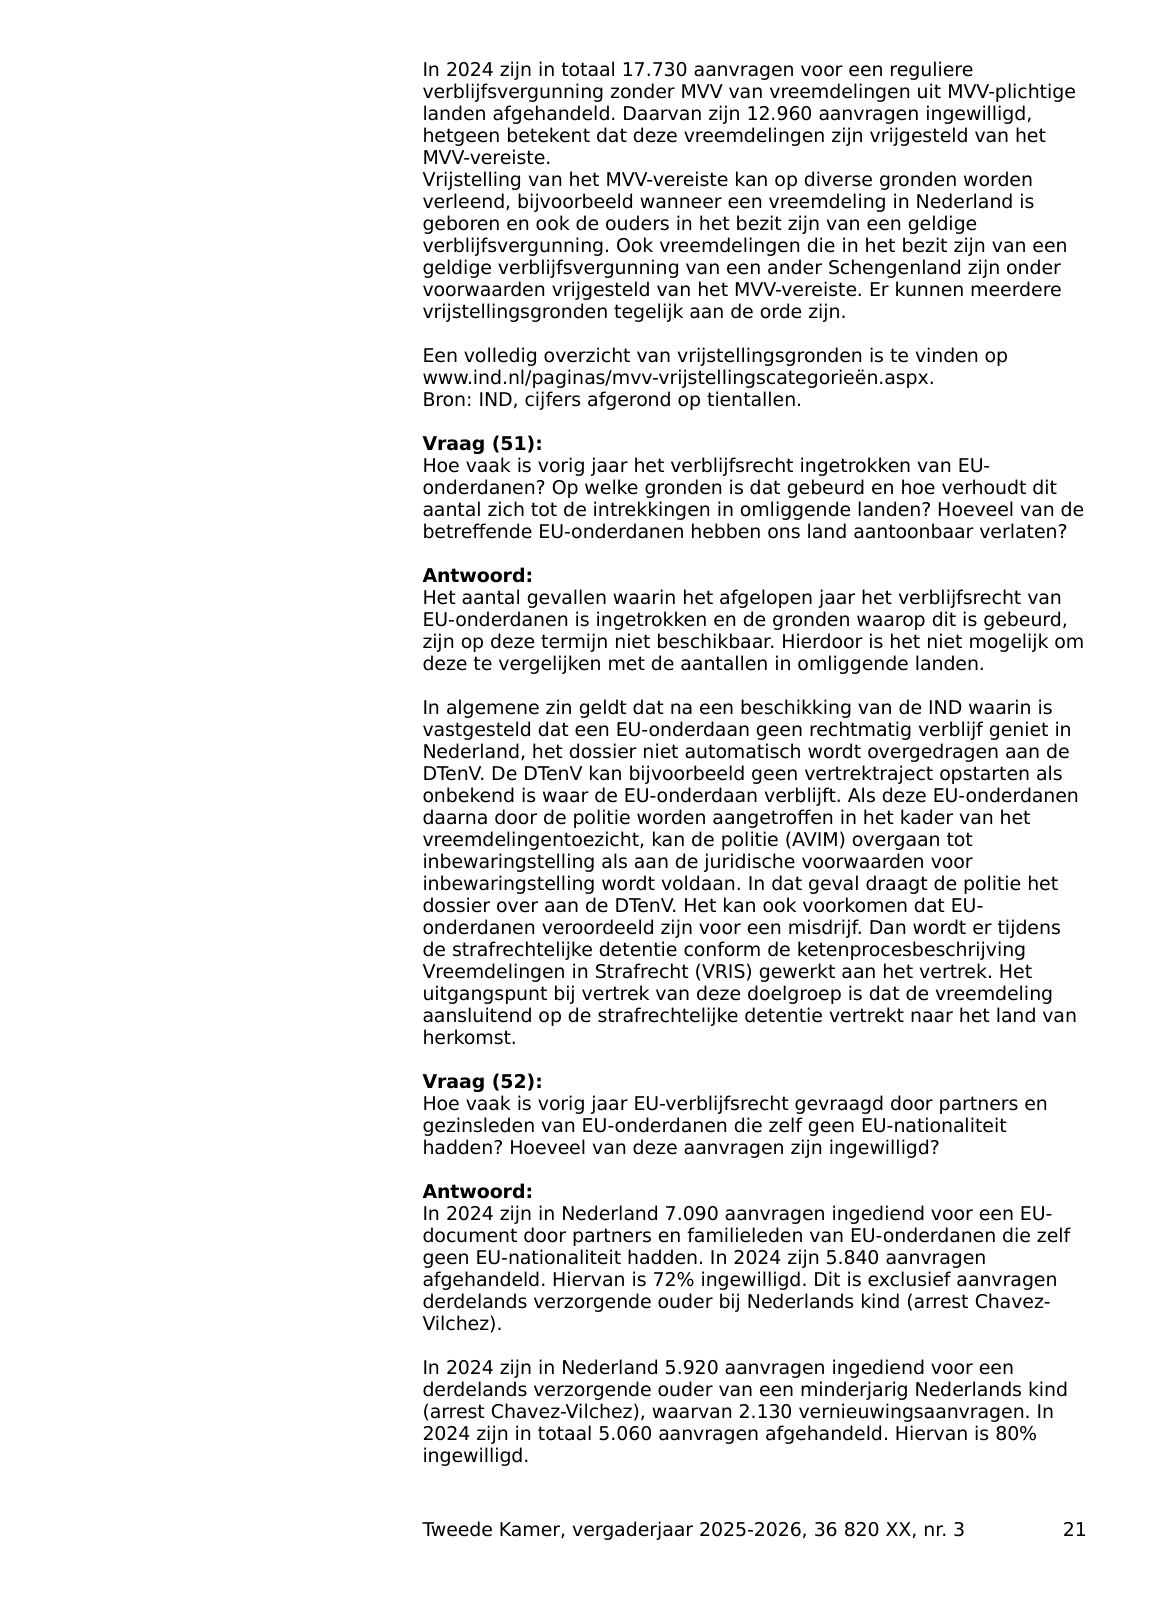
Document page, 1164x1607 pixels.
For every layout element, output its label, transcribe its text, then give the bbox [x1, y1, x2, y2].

text Antwoord: [422, 565, 1087, 587]
text Het aantal gevallen waarin het afgelopen jaar het verblijfsrecht van EU-onderdanen is ingetrokken en de gronden waarop dit is gebeurd, zijn op deze termijn niet beschikbaar. Hierdoor is het niet mogelijk om deze te vergelijken met de aantallen in omliggende landen. [422, 587, 1087, 675]
text Antwoord: [422, 1181, 1087, 1203]
text Vraag (52): [422, 1071, 1087, 1093]
text Vraag (51): [422, 433, 1087, 455]
text In 2024 zijn in totaal 17.730 aanvragen voor een reguliere verblijfsvergunning zonder MVV van vreemdelingen uit MVV-plichtige landen afgehandeld. Daarvan zijn 12.960 aanvragen ingewilligd, hetgeen betekent dat deze vreemdelingen zijn vrijgesteld van het MVV-vereiste. [422, 59, 1087, 169]
text Bron: IND, cijfers afgerond op tientallen. [422, 389, 1087, 411]
text Vrijstelling van het MVV-vereiste kan op diverse gronden worden verleend, bijvoorbeeld wanneer een vreemdeling in Nederland is geboren en ook de ouders in het bezit zijn van een geldige verblijfsvergunning. Ook vreemdelingen die in het bezit zijn van een geldige verblijfsvergunning van een ander Schengenland zijn onder voorwaarden vrijgesteld van het MVV-vereiste. Er kunnen meerdere vrijstellingsgronden tegelijk aan de orde zijn. [422, 169, 1087, 323]
text www.ind.nl/paginas/mvv-vrijstellingscategorieën.aspx. [422, 367, 1087, 389]
text Een volledig overzicht van vrijstellingsgronden is te vinden op [422, 345, 1087, 367]
text Hoe vaak is vorig jaar EU-verblijfsrecht gevraagd door partners en gezinsleden van EU-onderdanen die zelf geen EU-nationaliteit hadden? Hoeveel van deze aanvragen zijn ingewilligd? [422, 1093, 1087, 1159]
text In 2024 zijn in Nederland 5.920 aanvragen ingediend voor een derdelands verzorgende ouder van een minderjarig Nederlands kind (arrest Chavez-Vilchez), waarvan 2.130 vernieuwingsaanvragen. In 2024 zijn in totaal 5.060 aanvragen afgehandeld. Hiervan is 80% ingewilligd. [422, 1357, 1087, 1467]
text In 2024 zijn in Nederland 7.090 aanvragen ingediend voor een EU-document door partners en familieleden van EU-onderdanen die zelf geen EU-nationaliteit hadden. In 2024 zijn 5.840 aanvragen afgehandeld. Hiervan is 72% ingewilligd. Dit is exclusief aanvragen derdelands verzorgende ouder bij Nederlands kind (arrest Chavez-Vilchez). [422, 1203, 1087, 1335]
text Hoe vaak is vorig jaar het verblijfsrecht ingetrokken van EU-onderdanen? Op welke gronden is dat gebeurd en hoe verhoudt dit aantal zich tot de intrekkingen in omliggende landen? Hoeveel van de betreffende EU-onderdanen hebben ons land aantoonbaar verlaten? [422, 455, 1087, 543]
text In algemene zin geldt dat na een beschikking van de IND waarin is vastgesteld dat een EU-onderdaan geen rechtmatig verblijf geniet in Nederland, het dossier niet automatisch wordt overgedragen aan de DTenV. De DTenV kan bijvoorbeeld geen vertrektraject opstarten als onbekend is waar de EU-onderdaan verblijft. Als deze EU-onderdanen daarna door de politie worden aangetroffen in het kader van het vreemdelingentoezicht, kan de politie (AVIM) overgaan tot inbewaringstelling als aan de juridische voorwaarden voor inbewaringstelling wordt voldaan. In dat geval draagt de politie het dossier over aan de DTenV. Het kan ook voorkomen dat EU-onderdanen veroordeeld zijn voor een misdrijf. Dan wordt er tijdens de strafrechtelijke detentie conform de ketenprocesbeschrijving Vreemdelingen in Strafrecht (VRIS) gewerkt aan het vertrek. Het uitgangspunt bij vertrek van deze doelgroep is dat de vreemdeling aansluitend op de strafrechtelijke detentie vertrekt naar het land van herkomst. [422, 697, 1087, 1049]
